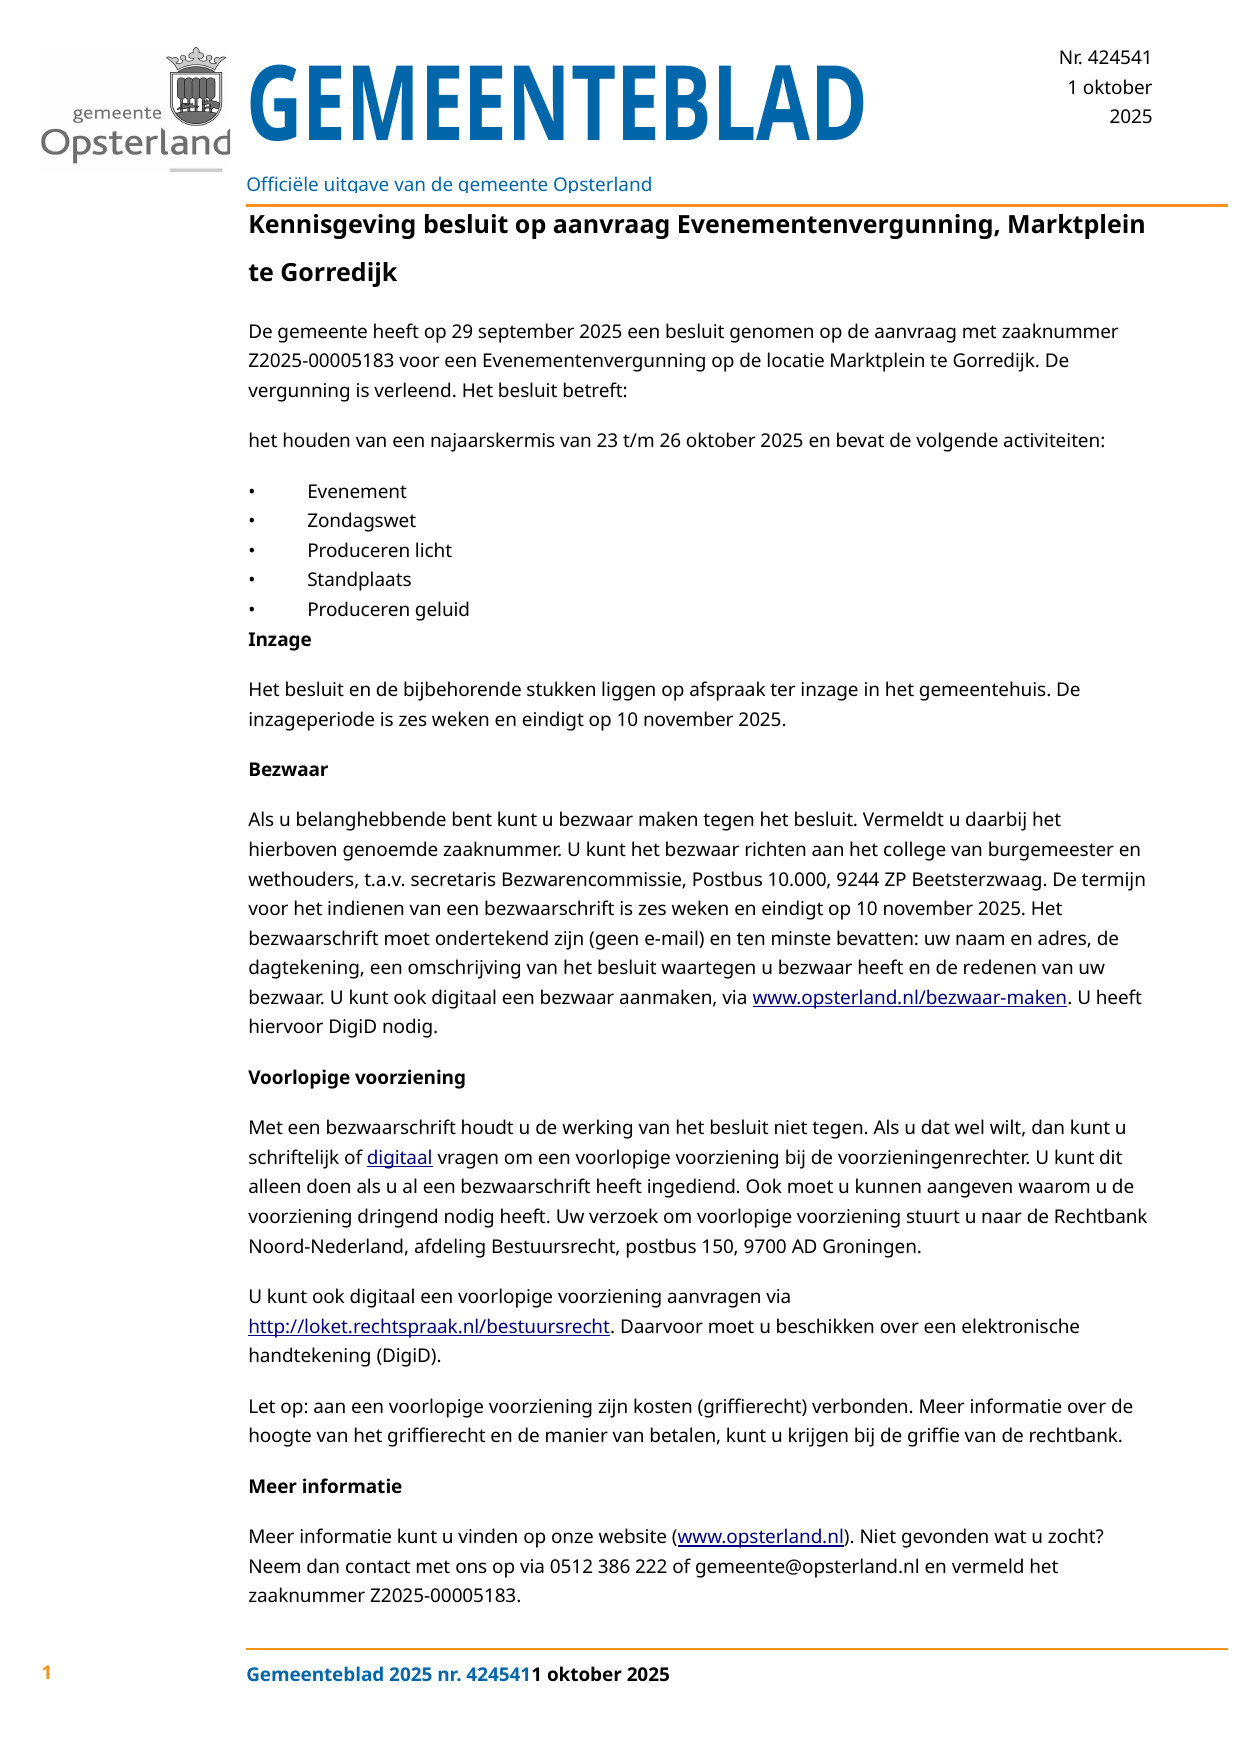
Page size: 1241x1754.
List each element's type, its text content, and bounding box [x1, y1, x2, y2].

text het houden van een najaarskermis van 23 t/m 26 oktober 2025 en bevat de volgende activiteiten: [248, 427, 1152, 453]
text Meer informatie [248, 1473, 1152, 1499]
text De gemeente heeft op 29 september 2025 een besluit genomen op de aanvraag met zaaknummer Z2025-00005183 voor een Evenementenvergunning op de locatie Marktplein te Gorredijk. De vergunning is verleend. Het besluit betreft: [248, 318, 1152, 403]
picture [41, 47, 231, 172]
text Inzage [248, 626, 1152, 652]
text Kennisgeving besluit op aanvraag Evenementenvergunning, Marktplein te Gorredijk [248, 207, 1152, 288]
list Produceren licht [248, 537, 1152, 563]
text Let op: aan een voorlopige voorziening zijn kosten (griffierecht) verbonden. Meer informatie over de hoogte van het griffierecht en de manier van betalen, kunt u krijgen bij de griffie van de rechtbank. [248, 1393, 1152, 1448]
list Zondagswet [248, 507, 1152, 533]
text Met een bezwaarschrift houdt u de werking van het besluit niet tegen. Als u dat wel wilt, dan kunt u schriftelijk of digitaal vragen om een voorlopige voorziening bij de voorzieningenrechter. U kunt dit alleen doen als u al een bezwaarschrift heeft ingediend. Ook moet u kunnen aangeven waarom u de voorziening dringend nodig heeft. Uw verzoek om voorlopige voorziening stuurt u naar de Rechtbank Noord-Nederland, afdeling Bestuursrecht, postbus 150, 9700 AD Groningen. [248, 1114, 1152, 1259]
list Standplaats [248, 567, 1152, 592]
list Produceren geluid [248, 596, 1152, 622]
list Evenement [248, 478, 1152, 504]
text Bezwaar [248, 756, 1152, 782]
text Als u belanghebbende bent kunt u bezwaar maken tegen het besluit. Vermeldt u daarbij het hierboven genoemde zaaknummer. U kunt het bezwaar richten aan het college van burgemeester en wethouders, t.a.v. secretaris Bezwarencommissie, Postbus 10.000, 9244 ZP Beetsterzwaag. De termijn voor het indienen van een bezwaarschrift is zes weken en eindigt op 10 november 2025. Het bezwaarschrift moet ondertekend zijn (geen e-mail) en ten minste bevatten: uw naam en adres, de dagtekening, een omschrijving van het besluit waartegen u bezwaar heeft en de redenen van uw bezwaar. U kunt ook digitaal een bezwaar aanmaken, via www.opsterland.nl/bezwaar-maken. U heeft hiervoor DigiD nodig. [248, 807, 1152, 1039]
text U kunt ook digitaal een voorlopige voorziening aanvragen via http://loket.rechtspraak.nl/bestuursrecht. Daarvoor moet u beschikken over een elektronische handtekening (DigiD). [248, 1283, 1152, 1368]
text Het besluit en de bijbehorende stukken liggen op afspraak ter inzage in het gemeentehuis. De inzageperiode is zes weken en eindigt op 10 november 2025. [248, 676, 1152, 732]
text Meer informatie kunt u vinden op onze website (www.opsterland.nl). Niet gevonden wat u zocht? Neem dan contact met ons op via 0512 386 222 of gemeente@opsterland.nl en vermeld het zaaknummer Z2025-00005183. [248, 1523, 1152, 1608]
text Voorlopige voorziening [248, 1064, 1152, 1090]
